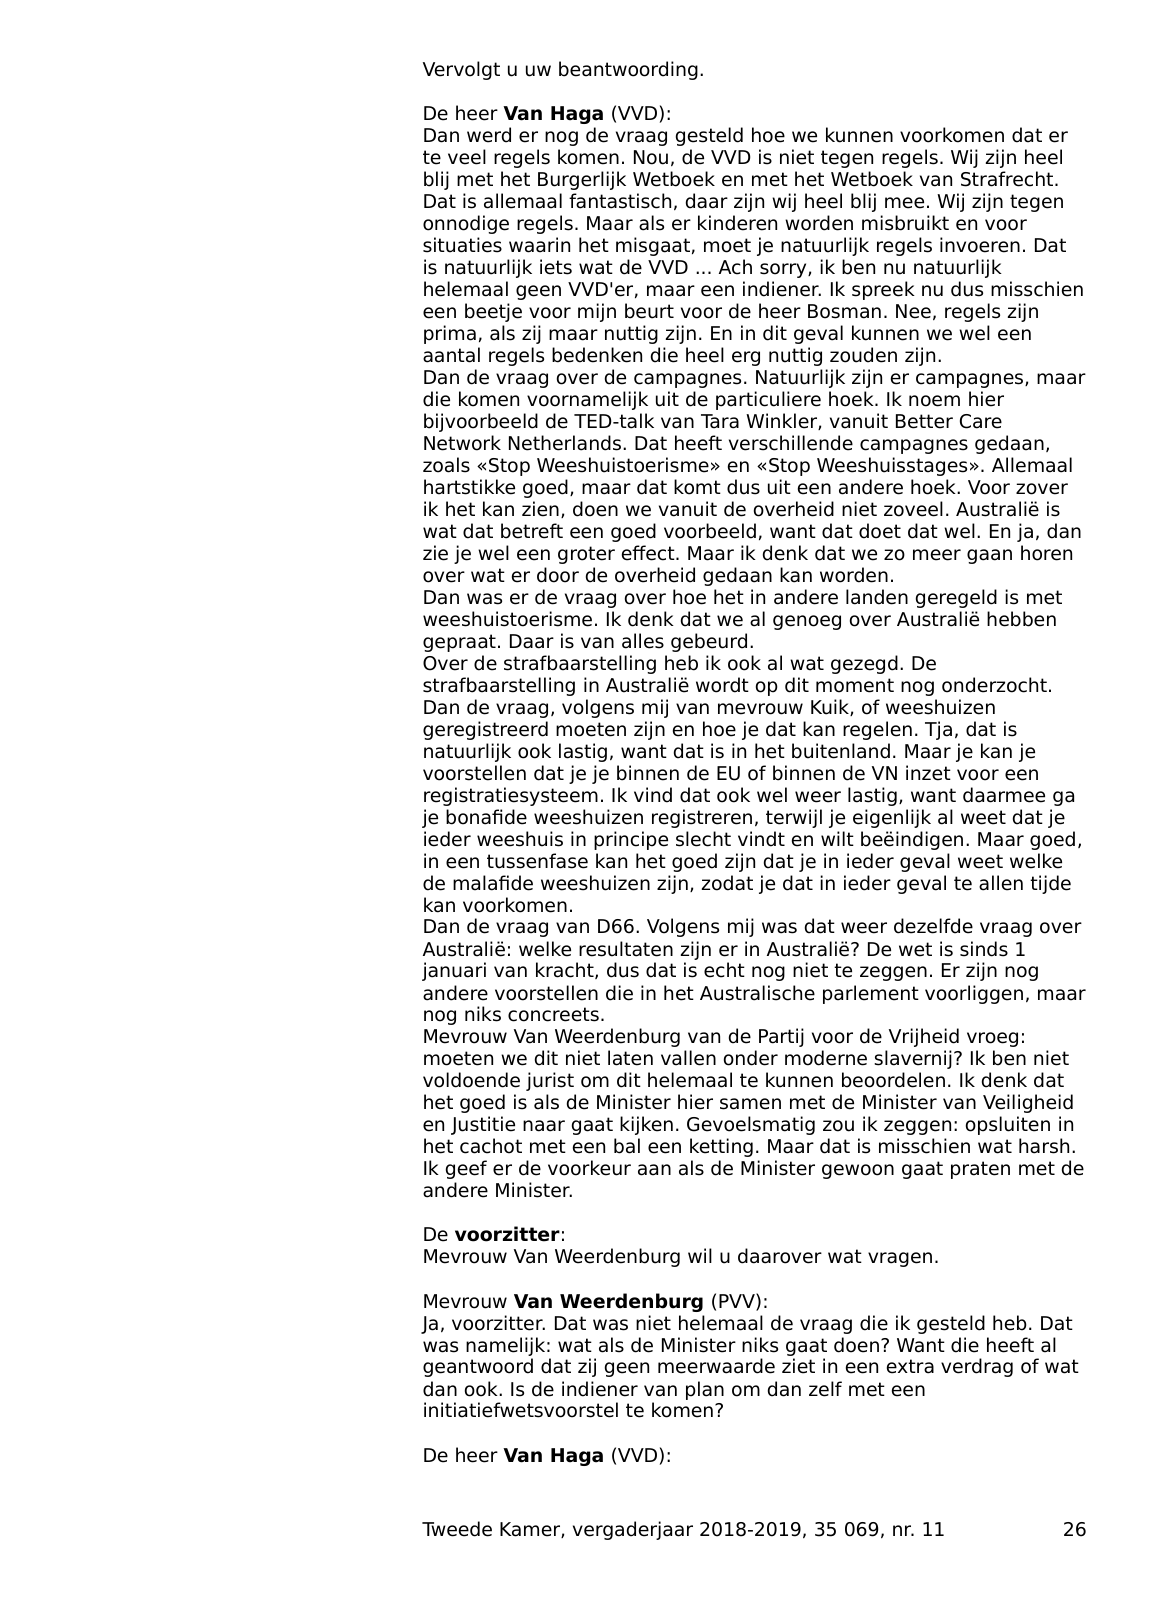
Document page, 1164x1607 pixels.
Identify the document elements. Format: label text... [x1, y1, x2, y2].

text Mevrouw Van Weerdenburg wil u daarover wat vragen. [422, 1246, 1087, 1268]
text Dan de vraag over de campagnes. Natuurlijk zijn er campagnes, maar die komen voornamelijk uit de particuliere hoek. Ik noem hier bijvoorbeeld de TED-talk van Tara Winkler, vanuit Better Care Network Netherlands. Dat heeft verschillende campagnes gedaan, zoals «Stop Weeshuistoerisme» en «Stop Weeshuisstages». Allemaal hartstikke goed, maar dat komt dus uit een andere hoek. Voor zover ik het kan zien, doen we vanuit de overheid niet zoveel. Australië is wat dat betreft een goed voorbeeld, want dat doet dat wel. En ja, dan zie je wel een groter effect. Maar ik denk dat we zo meer gaan horen over wat er door de overheid gedaan kan worden. [422, 367, 1087, 587]
text Mevrouw Van Weerdenburg (PVV): [422, 1291, 1087, 1312]
text Dan werd er nog de vraag gesteld hoe we kunnen voorkomen dat er te veel regels komen. Nou, de VVD is niet tegen regels. Wij zijn heel blij met het Burgerlijk Wetboek en met het Wetboek van Strafrecht. Dat is allemaal fantastisch, daar zijn wij heel blij mee. Wij zijn tegen onnodige regels. Maar als er kinderen worden misbruikt en voor situaties waarin het misgaat, moet je natuurlijk regels invoeren. Dat is natuurlijk iets wat de VVD ... Ach sorry, ik ben nu natuurlijk helemaal geen VVD'er, maar een indiener. Ik spreek nu dus misschien een beetje voor mijn beurt voor de heer Bosman. Nee, regels zijn prima, als zij maar nuttig zijn. En in dit geval kunnen we wel een aantal regels bedenken die heel erg nuttig zouden zijn. [422, 125, 1087, 367]
text Dan de vraag van D66. Volgens mij was dat weer dezelfde vraag over Australië: welke resultaten zijn er in Australië? De wet is sinds 1 januari van kracht, dus dat is echt nog niet te zeggen. Er zijn nog andere voorstellen die in het Australische parlement voorliggen, maar nog niks concreets. [422, 916, 1087, 1026]
text Ja, voorzitter. Dat was niet helemaal de vraag die ik gesteld heb. Dat was namelijk: wat als de Minister niks gaat doen? Want die heeft al geantwoord dat zij geen meerwaarde ziet in een extra verdrag of wat dan ook. Is de indiener van plan om dan zelf met een initiatiefwetsvoorstel te komen? [422, 1312, 1087, 1422]
text Vervolgt u uw beantwoording. [422, 59, 1087, 81]
text De heer Van Haga (VVD): [422, 1444, 1087, 1467]
text De voorzitter: [422, 1224, 1087, 1246]
text Dan was er de vraag over hoe het in andere landen geregeld is met weeshuistoerisme. Ik denk dat we al genoeg over Australië hebben gepraat. Daar is van alles gebeurd. [422, 587, 1087, 653]
text Dan de vraag, volgens mij van mevrouw Kuik, of weeshuizen geregistreerd moeten zijn en hoe je dat kan regelen. Tja, dat is natuurlijk ook lastig, want dat is in het buitenland. Maar je kan je voorstellen dat je je binnen de EU of binnen de VN inzet voor een registratiesysteem. Ik vind dat ook wel weer lastig, want daarmee ga je bonafide weeshuizen registreren, terwijl je eigenlijk al weet dat je ieder weeshuis in principe slecht vindt en wilt beëindigen. Maar goed, in een tussenfase kan het goed zijn dat je in ieder geval weet welke de malafide weeshuizen zijn, zodat je dat in ieder geval te allen tijde kan voorkomen. [422, 697, 1087, 916]
text Mevrouw Van Weerdenburg van de Partij voor de Vrijheid vroeg: moeten we dit niet laten vallen onder moderne slavernij? Ik ben niet voldoende jurist om dit helemaal te kunnen beoordelen. Ik denk dat het goed is als de Minister hier samen met de Minister van Veiligheid en Justitie naar gaat kijken. Gevoelsmatig zou ik zeggen: opsluiten in het cachot met een bal een ketting. Maar dat is misschien wat harsh. Ik geef er de voorkeur aan als de Minister gewoon gaat praten met de andere Minister. [422, 1026, 1087, 1202]
text De heer Van Haga (VVD): [422, 103, 1087, 125]
text Over de strafbaarstelling heb ik ook al wat gezegd. De strafbaarstelling in Australië wordt op dit moment nog onderzocht. [422, 653, 1087, 697]
